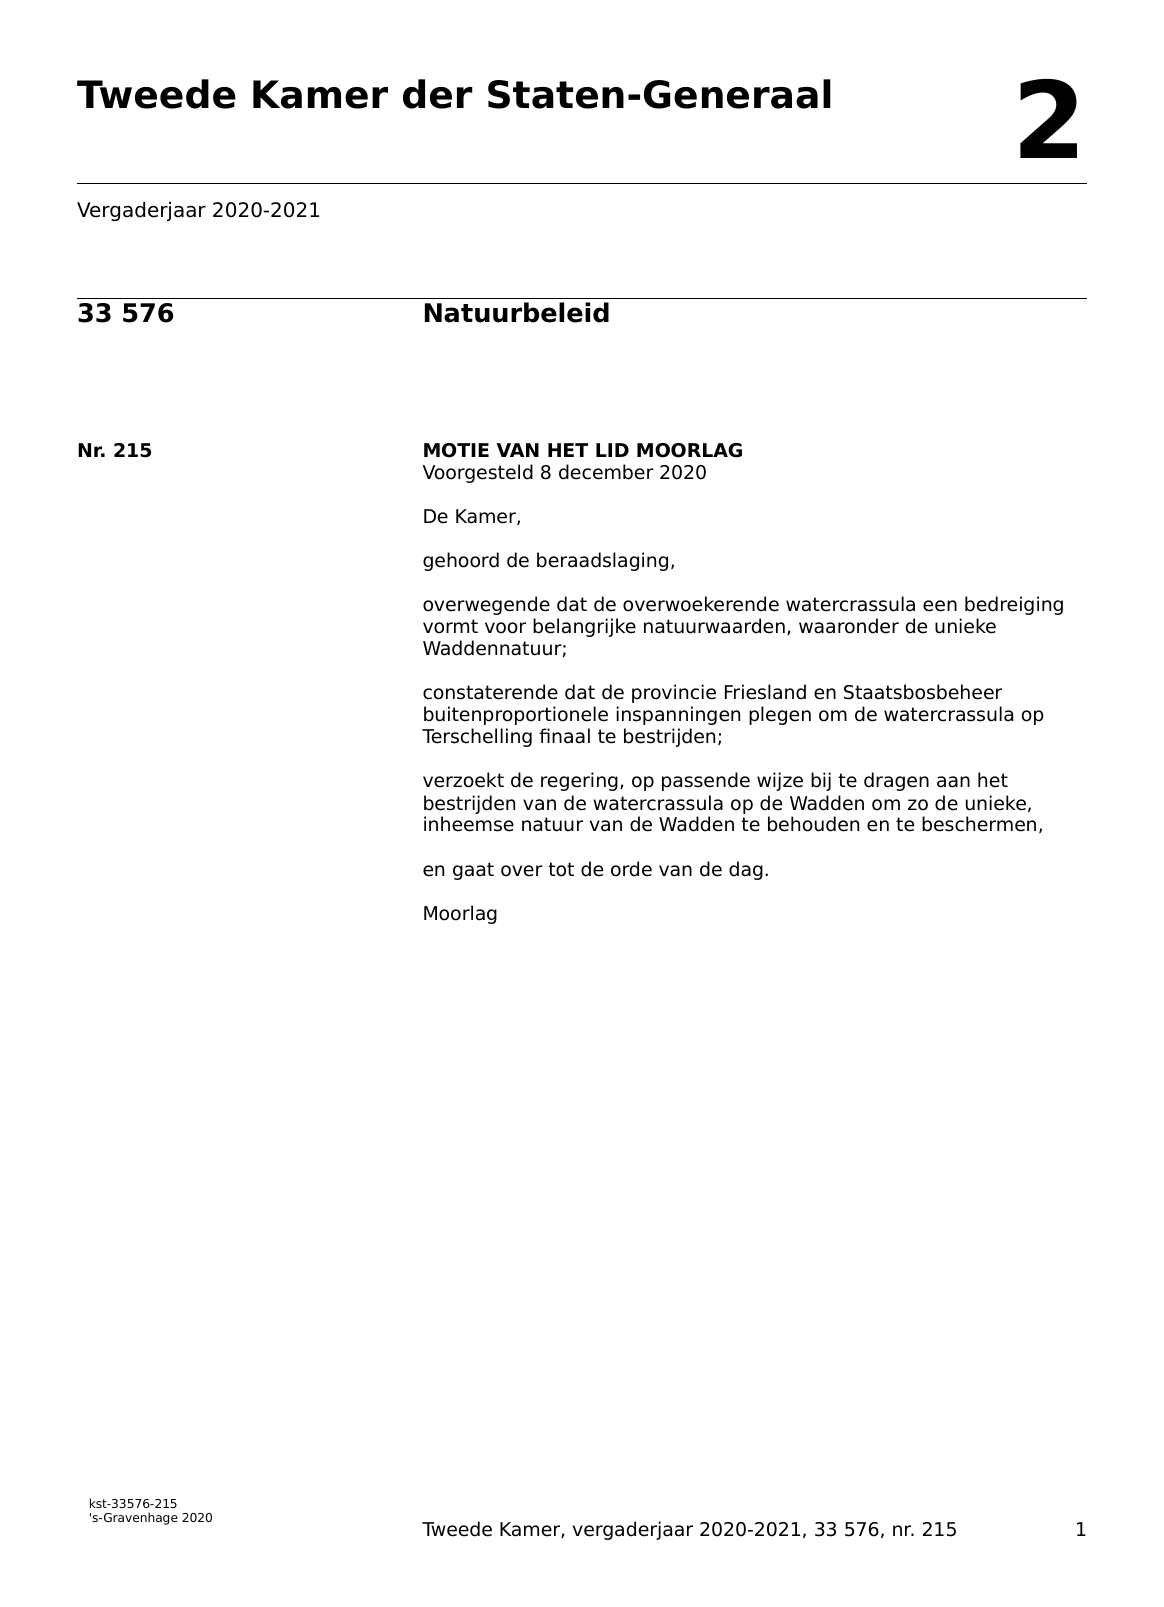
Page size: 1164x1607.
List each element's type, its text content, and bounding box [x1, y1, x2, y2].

text Voorgesteld 8 december 2020 [422, 462, 1087, 484]
subtitle 33 576 Natuurbeleid [77, 299, 1087, 329]
text Moorlag [422, 903, 1087, 925]
text overwegende dat de overwoekerende watercrassula een bedreiging vormt voor belangrijke natuurwaarden, waaronder de unieke Waddennatuur; [422, 594, 1087, 660]
text verzoekt de regering, op passende wijze bij te dragen aan het bestrijden van de watercrassula op de Wadden om zo de unieke, inheemse natuur van de Wadden te behouden en te beschermen, [422, 770, 1087, 836]
text kst-33576-215 [88, 1497, 323, 1511]
table_header 2 [886, 59, 1087, 183]
text constaterende dat de provincie Friesland en Staatsbosbeheer buitenproportionele inspanningen plegen om de watercrassula op Terschelling finaal te bestrijden; [422, 682, 1087, 748]
table_cell Vergaderjaar 2020-2021 [77, 184, 1087, 298]
subtitle Nr. 215 MOTIE VAN HET LID MOORLAG [77, 440, 1087, 462]
text De Kamer, [422, 506, 1087, 528]
table_header Tweede Kamer der Staten-Generaal [77, 59, 886, 183]
text gehoord de beraadslaging, [422, 550, 1087, 572]
text en gaat over tot de orde van de dag. [422, 858, 1087, 881]
text 's-Gravenhage 2020 [88, 1511, 323, 1525]
